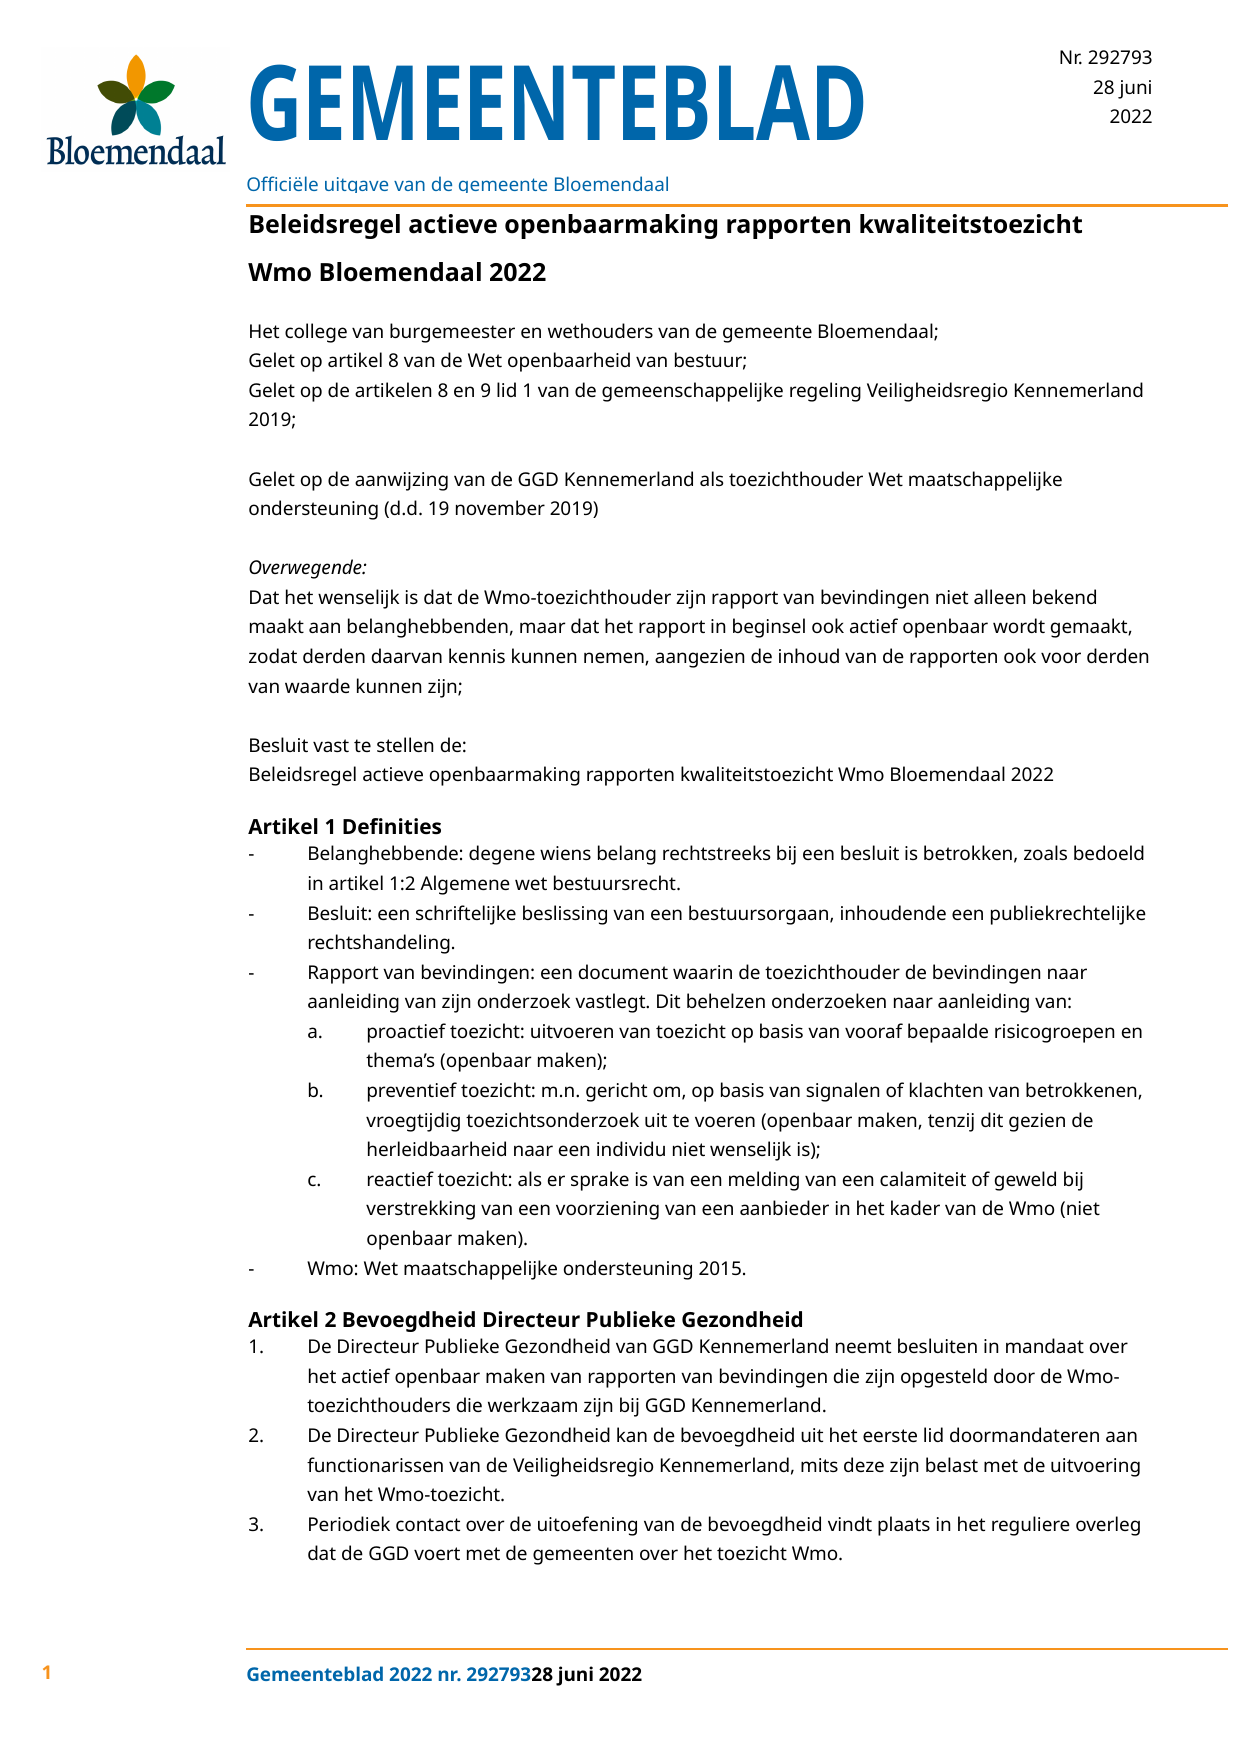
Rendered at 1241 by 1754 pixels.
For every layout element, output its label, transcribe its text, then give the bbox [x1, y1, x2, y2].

text Overwegende: [248, 554, 1152, 580]
text Gelet op artikel 8 van de Wet openbaarheid van bestuur; [248, 347, 1152, 373]
text Gelet op de aanwijzing van de GGD Kennemerland als toezichthouder Wet maatschappelijke ondersteuning (d.d. 19 november 2019) [248, 466, 1152, 521]
list Besluit: een schriftelijke beslissing van een bestuursorgaan, inhoudende een publiekrechtelijke rechtshandeling. [248, 900, 1152, 955]
text Beleidsregel actieve openbaarmaking rapporten kwaliteitstoezicht Wmo Bloemendaal 2022 [248, 762, 1152, 787]
picture [41, 47, 231, 172]
list proactief toezicht: uitvoeren van toezicht op basis van vooraf bepaalde risicogroepen en thema’s (openbaar maken); [307, 1018, 1152, 1073]
list Belanghebbende: degene wiens belang rechtstreeks bij een besluit is betrokken, zoals bedoeld in artikel 1:2 Algemene wet bestuursrecht. [248, 841, 1152, 896]
text Dat het wenselijk is dat de Wmo-toezichthouder zijn rapport van bevindingen niet alleen bekend maakt aan belanghebbenden, maar dat het rapport in beginsel ook actief openbaar wordt gemaakt, zodat derden daarvan kennis kunnen nemen, aangezien de inhoud van de rapporten ook voor derden van waarde kunnen zijn; [248, 584, 1152, 699]
list Rapport van bevindingen: een document waarin de toezichthouder de bevindingen naar aanleiding van zijn onderzoek vastlegt. Dit behelzen onderzoeken naar aanleiding van: [248, 959, 1152, 1014]
text Het college van burgemeester en wethouders van de gemeente Bloemendaal; [248, 318, 1152, 344]
text Beleidsregel actieve openbaarmaking rapporten kwaliteitstoezicht Wmo Bloemendaal 2022 [248, 207, 1152, 288]
text Gelet op de artikelen 8 en 9 lid 1 van de gemeenschappelijke regeling Veiligheidsregio Kennemerland 2019; [248, 377, 1152, 432]
list De Directeur Publieke Gezondheid kan de bevoegdheid uit het eerste lid doormandateren aan functionarissen van de Veiligheidsregio Kennemerland, mits deze zijn belast met de uitvoering van het Wmo-toezicht. [248, 1422, 1152, 1507]
text Artikel 1 Definities [248, 812, 1152, 841]
list preventief toezicht: m.n. gericht om, op basis van signalen of klachten van betrokkenen, vroegtijdig toezichtsonderzoek uit te voeren (openbaar maken, tenzij dit gezien de herleidbaarheid naar een individu niet wenselijk is); [307, 1077, 1152, 1162]
list Periodiek contact over de uitoefening van de bevoegdheid vindt plaats in het reguliere overleg dat de GGD voert met de gemeenten over het toezicht Wmo. [248, 1511, 1152, 1566]
text Artikel 2 Bevoegdheid Directeur Publieke Gezondheid [248, 1305, 1152, 1333]
list De Directeur Publieke Gezondheid van GGD Kennemerland neemt besluiten in mandaat over het actief openbaar maken van rapporten van bevindingen die zijn opgesteld door de Wmo-toezichthouders die werkzaam zijn bij GGD Kennemerland. [248, 1333, 1152, 1418]
list reactief toezicht: als er sprake is van een melding van een calamiteit of geweld bij verstrekking van een voorziening van een aanbieder in het kader van de Wmo (niet openbaar maken). [307, 1166, 1152, 1251]
text Besluit vast te stellen de: [248, 732, 1152, 758]
list Wmo: Wet maatschappelijke ondersteuning 2015. [248, 1255, 1152, 1280]
